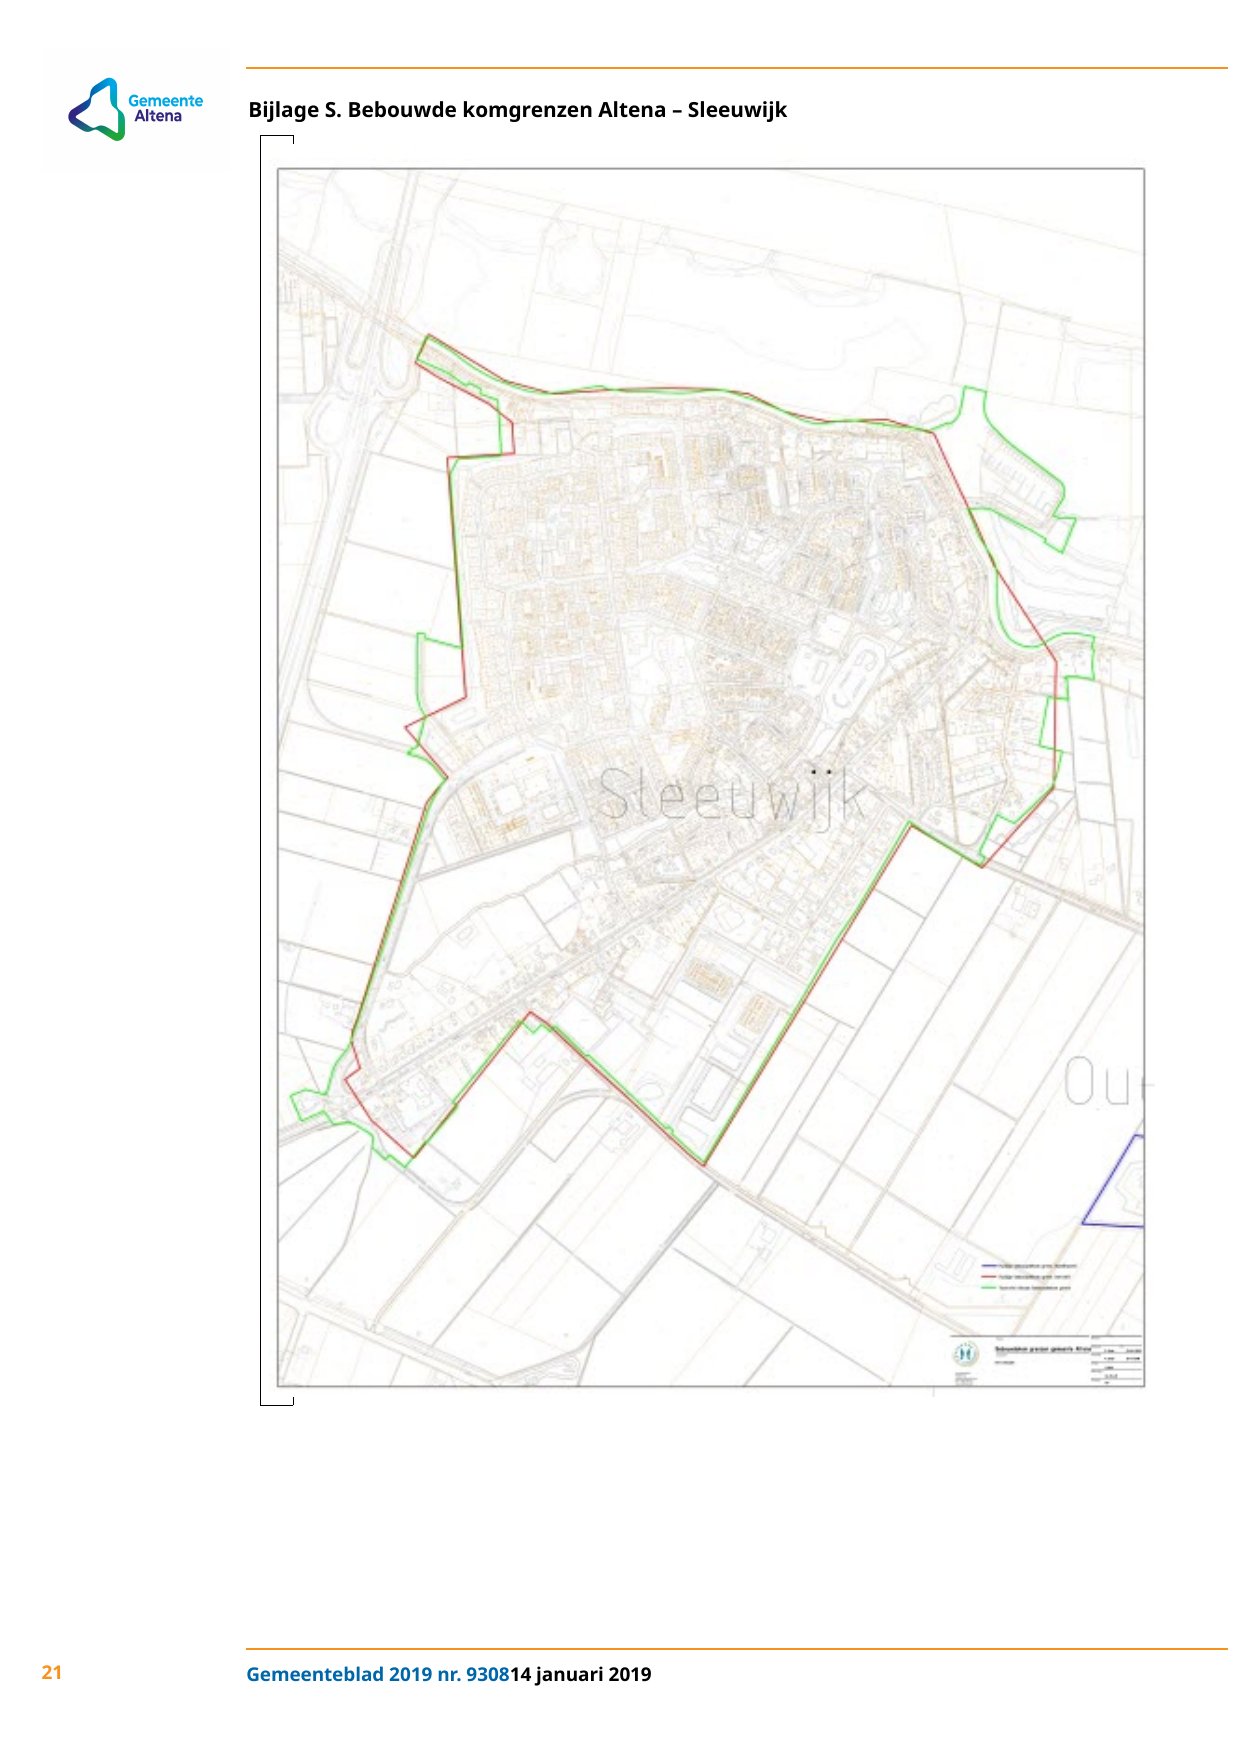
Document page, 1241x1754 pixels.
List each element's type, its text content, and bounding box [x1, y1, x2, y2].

text Bijlage S. Bebouwde komgrenzen Altena – Sleeuwijk [248, 95, 1152, 123]
picture [268, 144, 1155, 1397]
picture [41, 47, 231, 172]
